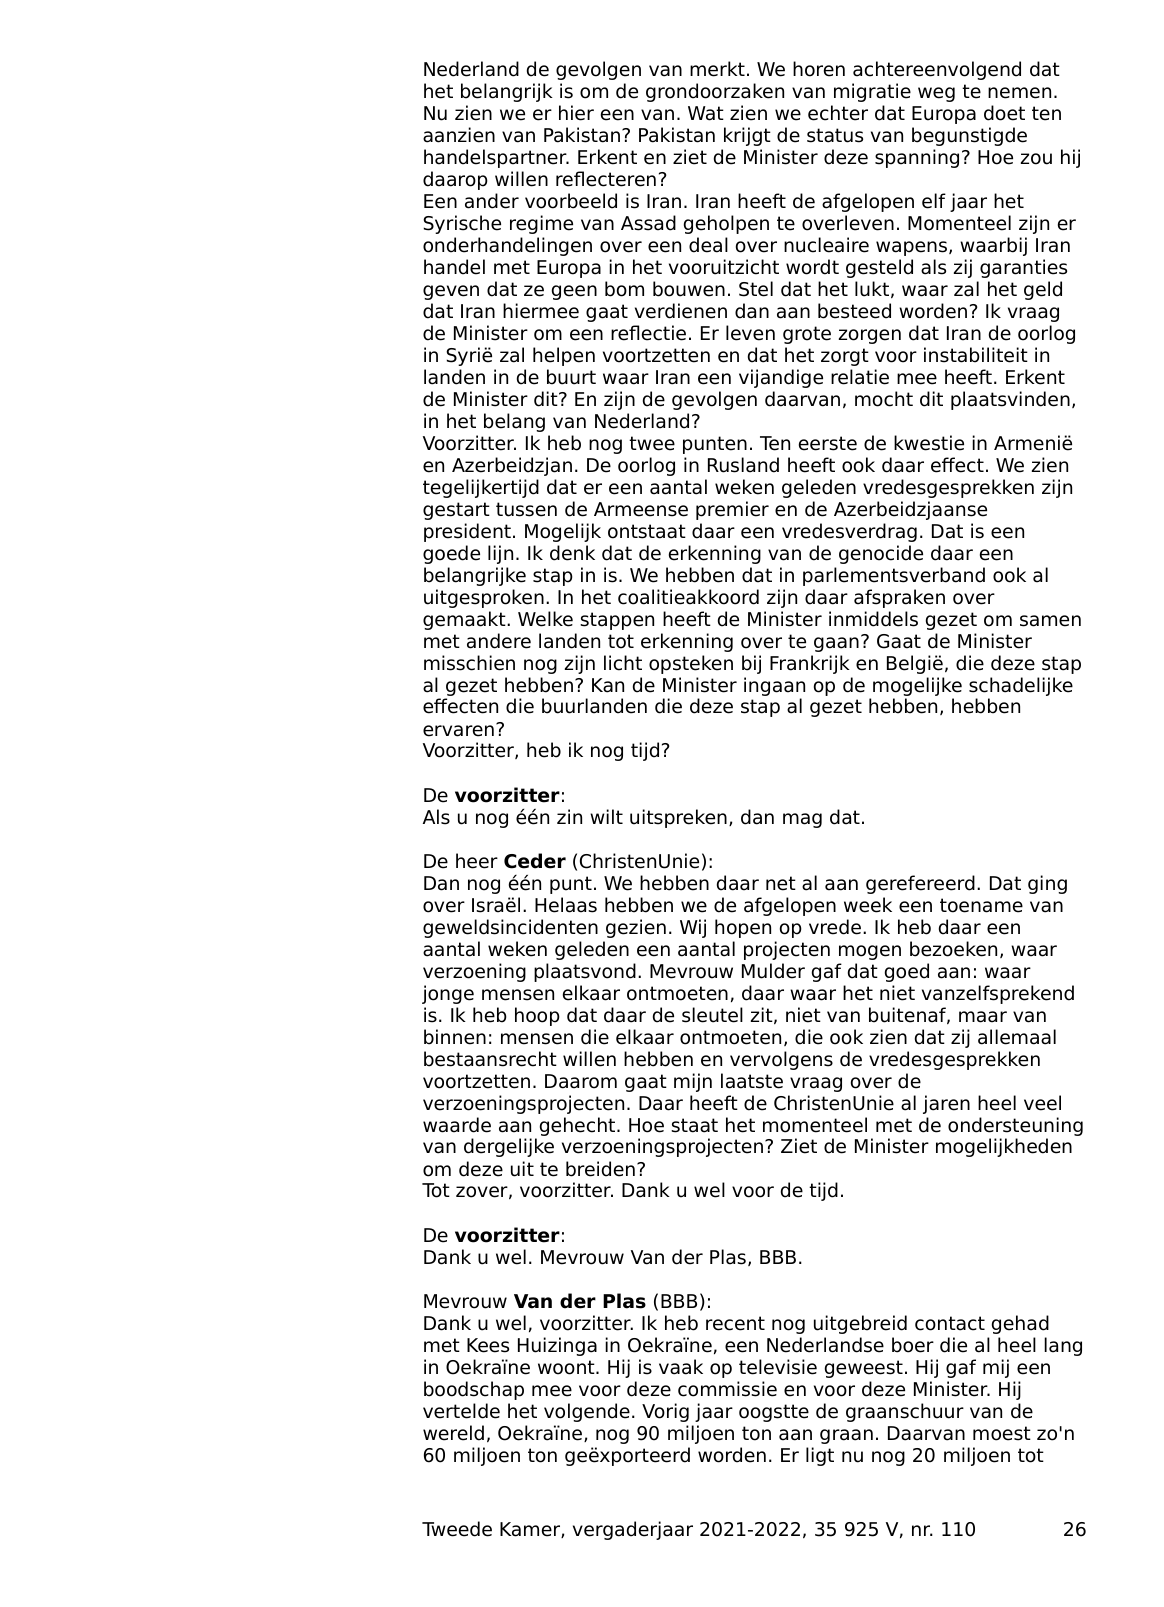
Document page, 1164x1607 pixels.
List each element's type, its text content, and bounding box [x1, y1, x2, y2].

text De voorzitter: [422, 1224, 1087, 1247]
text Dank u wel, voorzitter. Ik heb recent nog uitgebreid contact gehad met Kees Huizinga in Oekraïne, een Nederlandse boer die al heel lang in Oekraïne woont. Hij is vaak op televisie geweest. Hij gaf mij een boodschap mee voor deze commissie en voor deze Minister. Hij vertelde het volgende. Vorig jaar oogstte de graanschuur van de wereld, Oekraïne, nog 90 miljoen ton aan graan. Daarvan moest zo'n 60 miljoen ton geëxporteerd worden. Er ligt nu nog 20 miljoen tot [422, 1313, 1087, 1467]
text Voorzitter. Ik heb nog twee punten. Ten eerste de kwestie in Armenië en Azerbeidzjan. De oorlog in Rusland heeft ook daar effect. We zien tegelijkertijd dat er een aantal weken geleden vredesgesprekken zijn gestart tussen de Armeense premier en de Azerbeidzjaanse president. Mogelijk ontstaat daar een vredesverdrag. Dat is een goede lijn. Ik denk dat de erkenning van de genocide daar een belangrijke stap in is. We hebben dat in parlementsverband ook al uitgesproken. In het coalitieakkoord zijn daar afspraken over gemaakt. Welke stappen heeft de Minister inmiddels gezet om samen met andere landen tot erkenning over te gaan? Gaat de Minister misschien nog zijn licht opsteken bij Frankrijk en België, die deze stap al gezet hebben? Kan de Minister ingaan op de mogelijke schadelijke effecten die buurlanden die deze stap al gezet hebben, hebben ervaren? [422, 433, 1087, 740]
text Dan nog één punt. We hebben daar net al aan gerefereerd. Dat ging over Israël. Helaas hebben we de afgelopen week een toename van geweldsincidenten gezien. Wij hopen op vrede. Ik heb daar een aantal weken geleden een aantal projecten mogen bezoeken, waar verzoening plaatsvond. Mevrouw Mulder gaf dat goed aan: waar jonge mensen elkaar ontmoeten, daar waar het niet vanzelfsprekend is. Ik heb hoop dat daar de sleutel zit, niet van buitenaf, maar van binnen: mensen die elkaar ontmoeten, die ook zien dat zij allemaal bestaansrecht willen hebben en vervolgens de vredesgesprekken voortzetten. Daarom gaat mijn laatste vraag over de verzoeningsprojecten. Daar heeft de ChristenUnie al jaren heel veel waarde aan gehecht. Hoe staat het momenteel met de ondersteuning van dergelijke verzoeningsprojecten? Ziet de Minister mogelijkheden om deze uit te breiden? [422, 873, 1087, 1180]
text Een ander voorbeeld is Iran. Iran heeft de afgelopen elf jaar het Syrische regime van Assad geholpen te overleven. Momenteel zijn er onderhandelingen over een deal over nucleaire wapens, waarbij Iran handel met Europa in het vooruitzicht wordt gesteld als zij garanties geven dat ze geen bom bouwen. Stel dat het lukt, waar zal het geld dat Iran hiermee gaat verdienen dan aan besteed worden? Ik vraag de Minister om een reflectie. Er leven grote zorgen dat Iran de oorlog in Syrië zal helpen voortzetten en dat het zorgt voor instabiliteit in landen in de buurt waar Iran een vijandige relatie mee heeft. Erkent de Minister dit? En zijn de gevolgen daarvan, mocht dit plaatsvinden, in het belang van Nederland? [422, 191, 1087, 433]
text Mevrouw Van der Plas (BBB): [422, 1291, 1087, 1313]
text Dank u wel. Mevrouw Van der Plas, BBB. [422, 1247, 1087, 1268]
text De heer Ceder (ChristenUnie): [422, 851, 1087, 873]
text Tot zover, voorzitter. Dank u wel voor de tijd. [422, 1180, 1087, 1202]
text Als u nog één zin wilt uitspreken, dan mag dat. [422, 807, 1087, 828]
text Nederland de gevolgen van merkt. We horen achtereenvolgend dat het belangrijk is om de grondoorzaken van migratie weg te nemen. Nu zien we er hier een van. Wat zien we echter dat Europa doet ten aanzien van Pakistan? Pakistan krijgt de status van begunstigde handelspartner. Erkent en ziet de Minister deze spanning? Hoe zou hij daarop willen reflecteren? [422, 59, 1087, 191]
text De voorzitter: [422, 784, 1087, 807]
text Voorzitter, heb ik nog tijd? [422, 740, 1087, 762]
